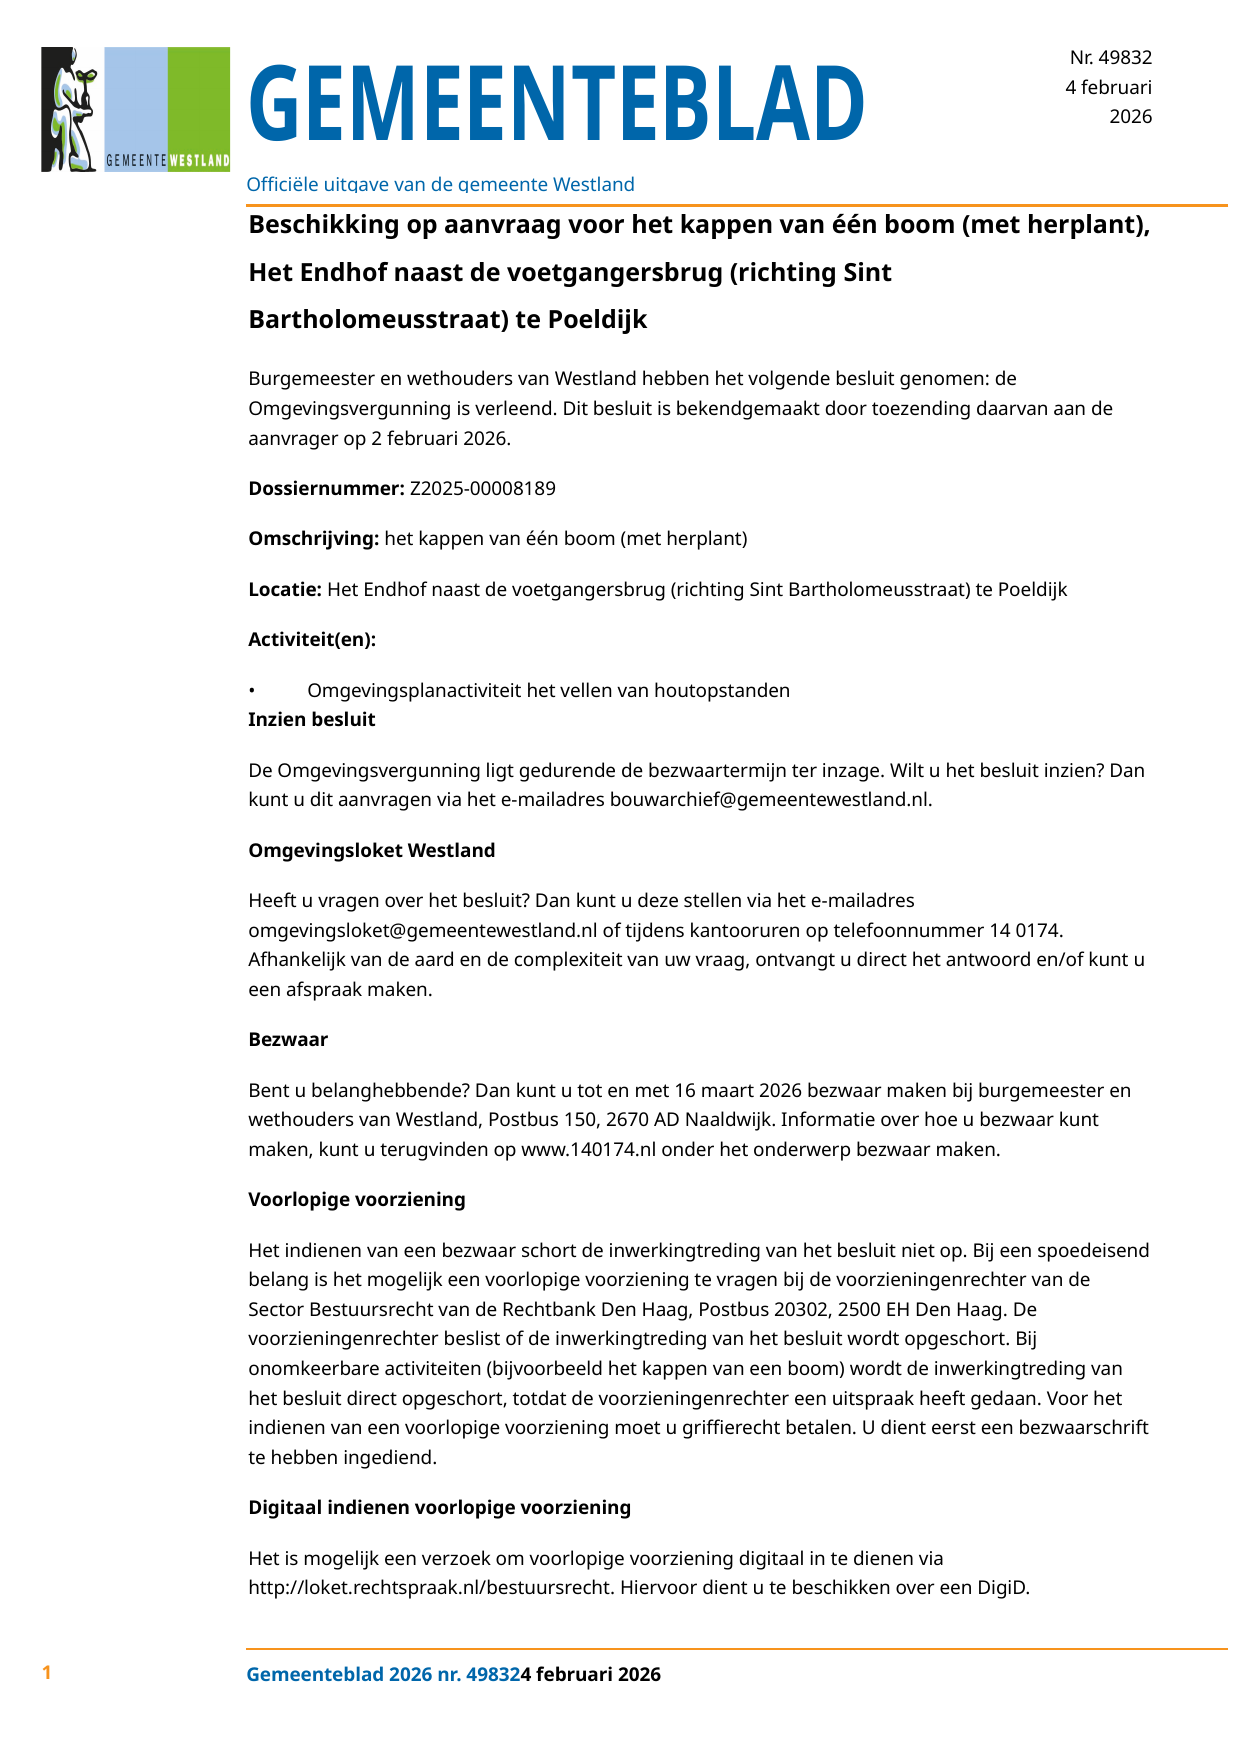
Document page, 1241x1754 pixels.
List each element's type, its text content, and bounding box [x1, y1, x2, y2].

picture [41, 47, 231, 172]
text Het indienen van een bezwaar schort de inwerkingtreding van het besluit niet op. Bij een spoedeisend belang is het mogelijk een voorlopige voorziening te vragen bij de voorzieningenrechter van de Sector Bestuursrecht van de Rechtbank Den Haag, Postbus 20302, 2500 EH Den Haag. De voorzieningenrechter beslist of de inwerkingtreding van het besluit wordt opgeschort. Bij onomkeerbare activiteiten (bijvoorbeeld het kappen van een boom) wordt de inwerkingtreding van het besluit direct opgeschort, totdat de voorzieningenrechter een uitspraak heeft gedaan. Voor het indienen van een voorlopige voorziening moet u griffierecht betalen. U dient eerst een bezwaarschrift te hebben ingediend. [248, 1237, 1152, 1469]
text Beschikking op aanvraag voor het kappen van één boom (met herplant), Het Endhof naast de voetgangersbrug (richting Sint Bartholomeusstraat) te Poeldijk [248, 207, 1152, 336]
text Het is mogelijk een verzoek om voorlopige voorziening digitaal in te dienen via http://loket.rechtspraak.nl/bestuursrecht. Hiervoor dient u te beschikken over een DigiD. [248, 1545, 1152, 1600]
text Bent u belanghebbende? Dan kunt u tot en met 16 maart 2026 bezwaar maken bij burgemeester en wethouders van Westland, Postbus 150, 2670 AD Naaldwijk. Informatie over hoe u bezwaar kunt maken, kunt u terugvinden op www.140174.nl onder het onderwerp bezwaar maken. [248, 1077, 1152, 1162]
text Bezwaar [248, 1026, 1152, 1052]
text Voorlopige voorziening [248, 1186, 1152, 1212]
text Omschrijving: het kappen van één boom (met herplant) [248, 526, 1152, 551]
text Burgemeester en wethouders van Westland hebben het volgende besluit genomen: de Omgevingsvergunning is verleend. Dit besluit is bekendgemaakt door toezending daarvan aan de aanvrager op 2 februari 2026. [248, 366, 1152, 450]
text Digitaal indienen voorlopige voorziening [248, 1494, 1152, 1520]
text Omgevingsloket Westland [248, 837, 1152, 862]
text Inzien besluit [248, 706, 1152, 732]
text Heeft u vragen over het besluit? Dan kunt u deze stellen via het e-mailadres omgevingsloket@gemeentewestland.nl of tijdens kantooruren op telefoonnummer 14 0174. Afhankelijk van de aard en de complexiteit van uw vraag, ontvangt u direct het antwoord en/of kunt u een afspraak maken. [248, 887, 1152, 1002]
text De Omgevingsvergunning ligt gedurende de bezwaartermijn ter inzage. Wilt u het besluit inzien? Dan kunt u dit aanvragen via het e-mailadres bouwarchief@gemeentewestland.nl. [248, 757, 1152, 812]
text Dossiernummer: Z2025-00008189 [248, 475, 1152, 501]
text Activiteit(en): [248, 626, 1152, 652]
text Locatie: Het Endhof naast de voetgangersbrug (richting Sint Bartholomeusstraat) te Poeldijk [248, 576, 1152, 602]
list Omgevingsplanactiviteit het vellen van houtopstanden [248, 677, 1152, 702]
